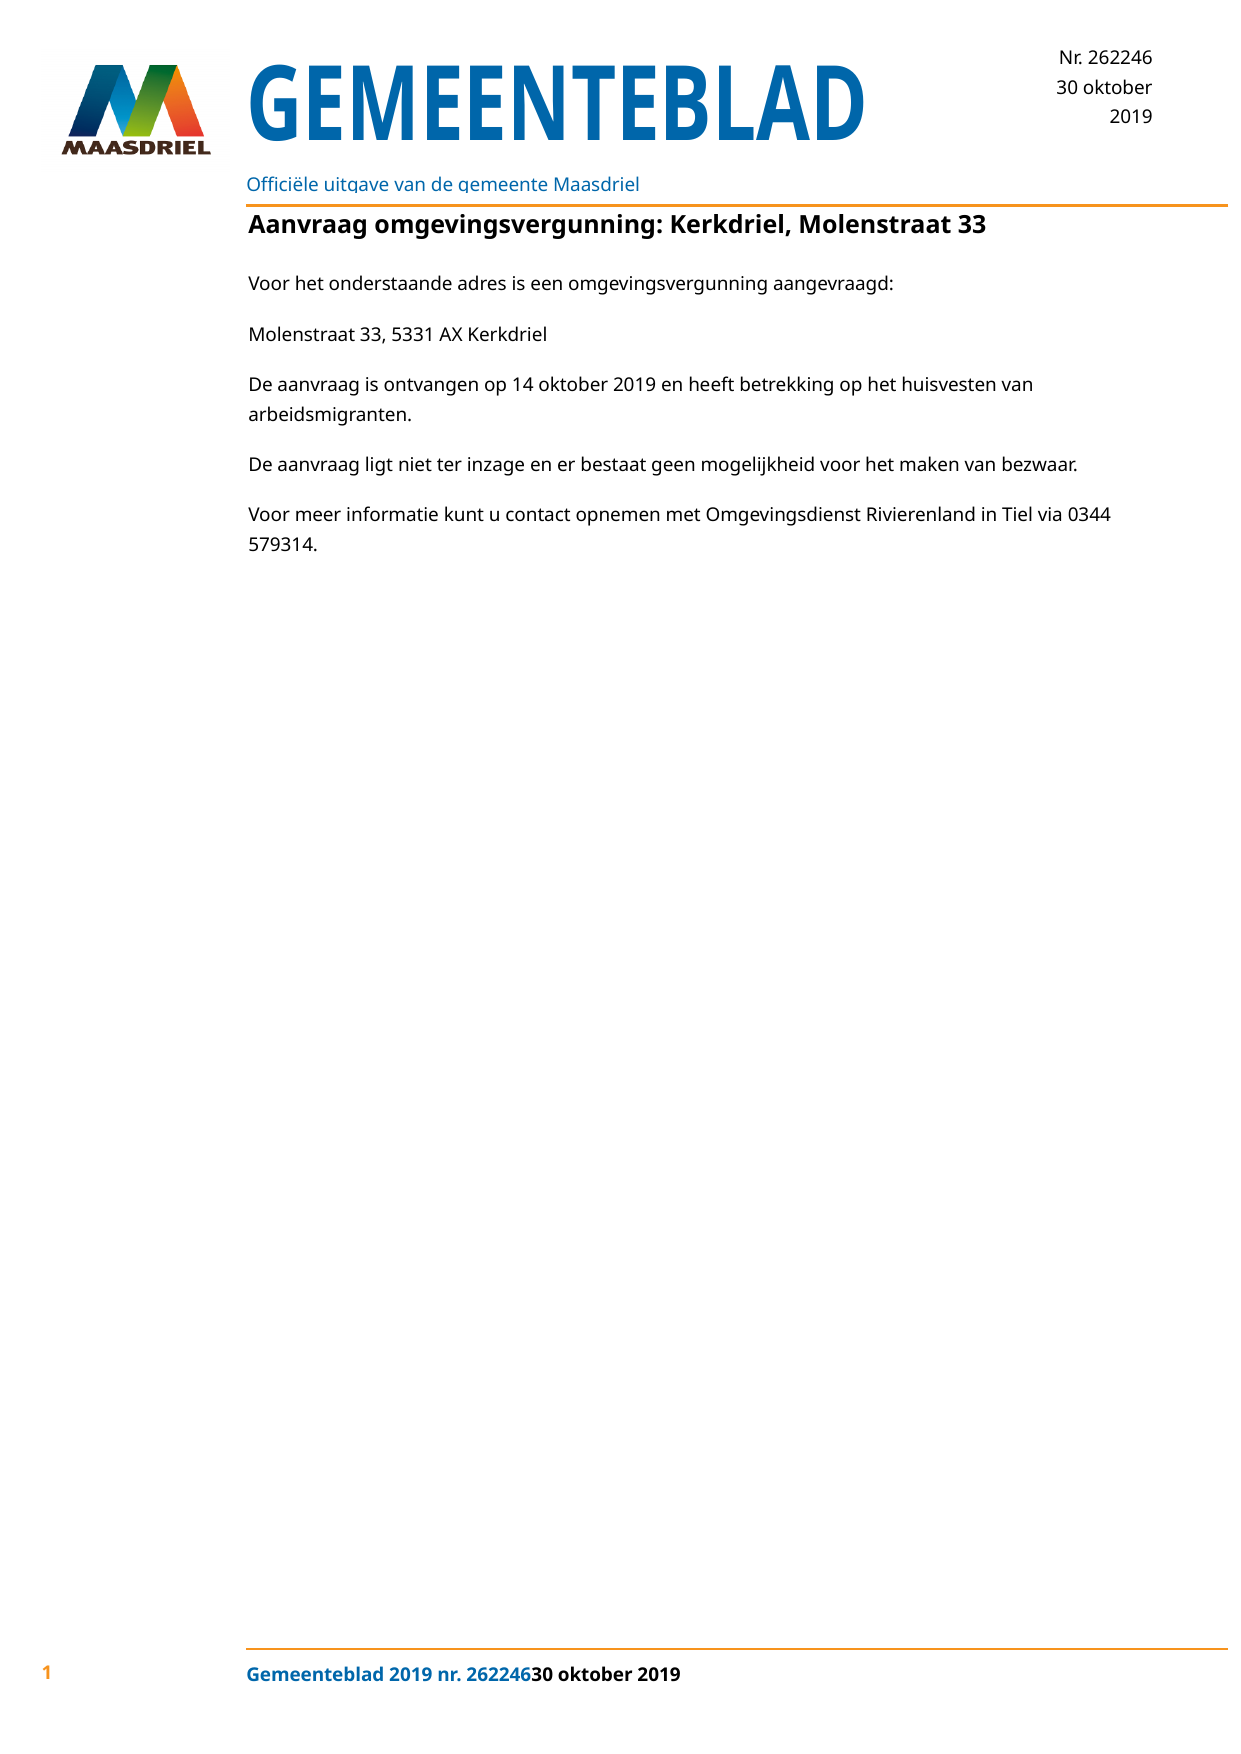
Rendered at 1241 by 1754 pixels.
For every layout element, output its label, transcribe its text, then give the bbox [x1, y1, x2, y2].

picture [41, 47, 231, 172]
text Aanvraag omgevingsvergunning: Kerkdriel, Molenstraat 33 [248, 207, 1152, 241]
text Voor het onderstaande adres is een omgevingsvergunning aangevraagd: [248, 270, 1152, 296]
text De aanvraag ligt niet ter inzage en er bestaat geen mogelijkheid voor het maken van bezwaar. [248, 451, 1152, 477]
text Molenstraat 33, 5331 AX Kerkdriel [248, 321, 1152, 346]
text Voor meer informatie kunt u contact opnemen met Omgevingsdienst Rivierenland in Tiel via 0344 579314. [248, 502, 1152, 557]
text De aanvraag is ontvangen op 14 oktober 2019 en heeft betrekking op het huisvesten van arbeidsmigranten. [248, 371, 1152, 426]
